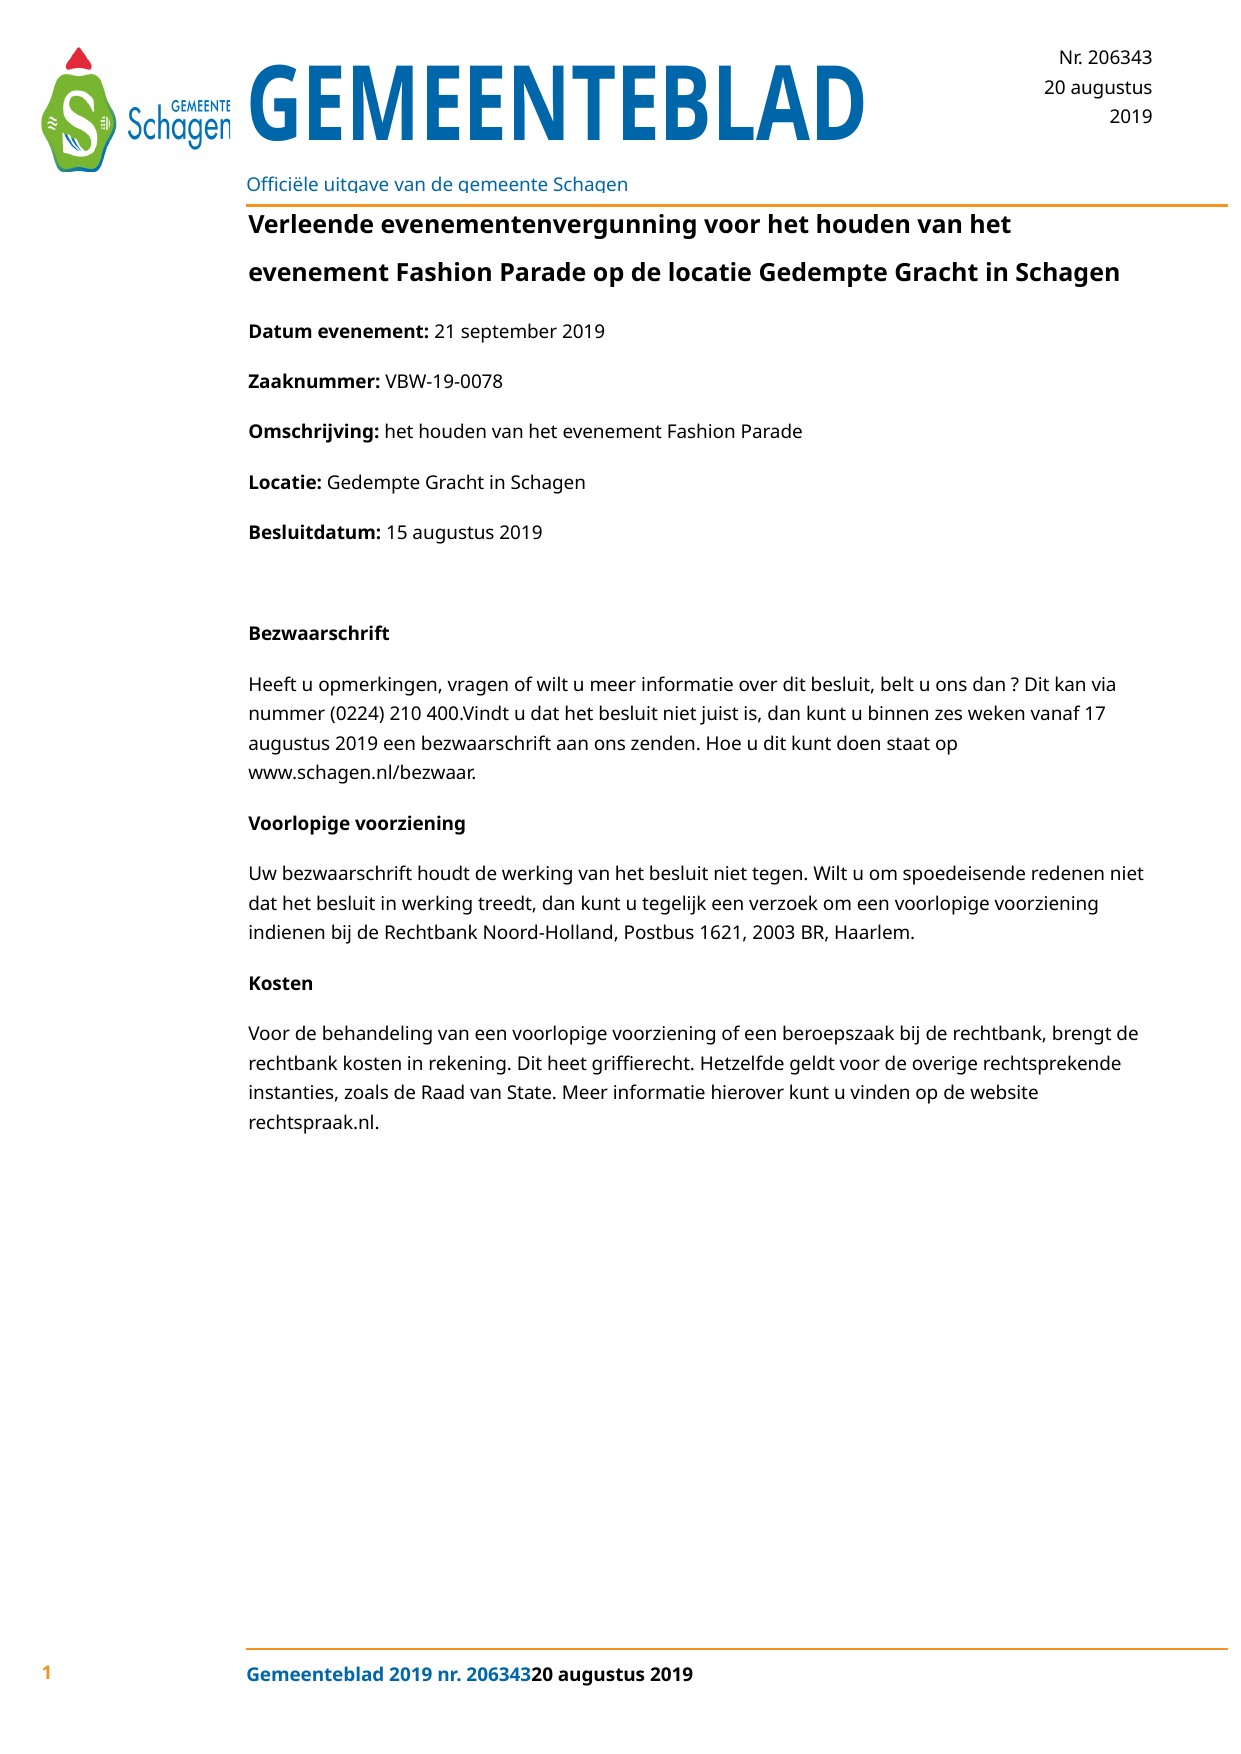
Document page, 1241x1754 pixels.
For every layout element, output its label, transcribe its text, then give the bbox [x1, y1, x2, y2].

text Locatie: Gedempte Gracht in Schagen [248, 469, 1152, 495]
text Uw bezwaarschrift houdt de werking van het besluit niet tegen. Wilt u om spoedeisende redenen niet dat het besluit in werking treedt, dan kunt u tegelijk een verzoek om een voorlopige voorziening indienen bij de Rechtbank Noord-Holland, Postbus 1621, 2003 BR, Haarlem. [248, 860, 1152, 945]
picture [41, 47, 231, 172]
text Datum evenement: 21 september 2019 [248, 318, 1152, 344]
text Bezwaarschrift [248, 620, 1152, 646]
text Zaaknummer: VBW-19-0078 [248, 368, 1152, 394]
text Besluitdatum: 15 augustus 2019 [248, 519, 1152, 545]
text Verleende evenementenvergunning voor het houden van het evenement Fashion Parade op de locatie Gedempte Gracht in Schagen [248, 207, 1152, 288]
text Voorlopige voorziening [248, 810, 1152, 836]
text Voor de behandeling van een voorlopige voorziening of een beroepszaak bij de rechtbank, brengt de rechtbank kosten in rekening. Dit heet griffierecht. Hetzelfde geldt voor de overige rechtsprekende instanties, zoals de Raad van State. Meer informatie hierover kunt u vinden op de website rechtspraak.nl. [248, 1020, 1152, 1135]
text Omschrijving: het houden van het evenement Fashion Parade [248, 419, 1152, 444]
text Kosten [248, 970, 1152, 996]
text Heeft u opmerkingen, vragen of wilt u meer informatie over dit besluit, belt u ons dan ? Dit kan via nummer (0224) 210 400.Vindt u dat het besluit niet juist is, dan kunt u binnen zes weken vanaf 17 augustus 2019 een bezwaarschrift aan ons zenden. Hoe u dit kunt doen staat op www.schagen.nl/bezwaar. [248, 671, 1152, 785]
